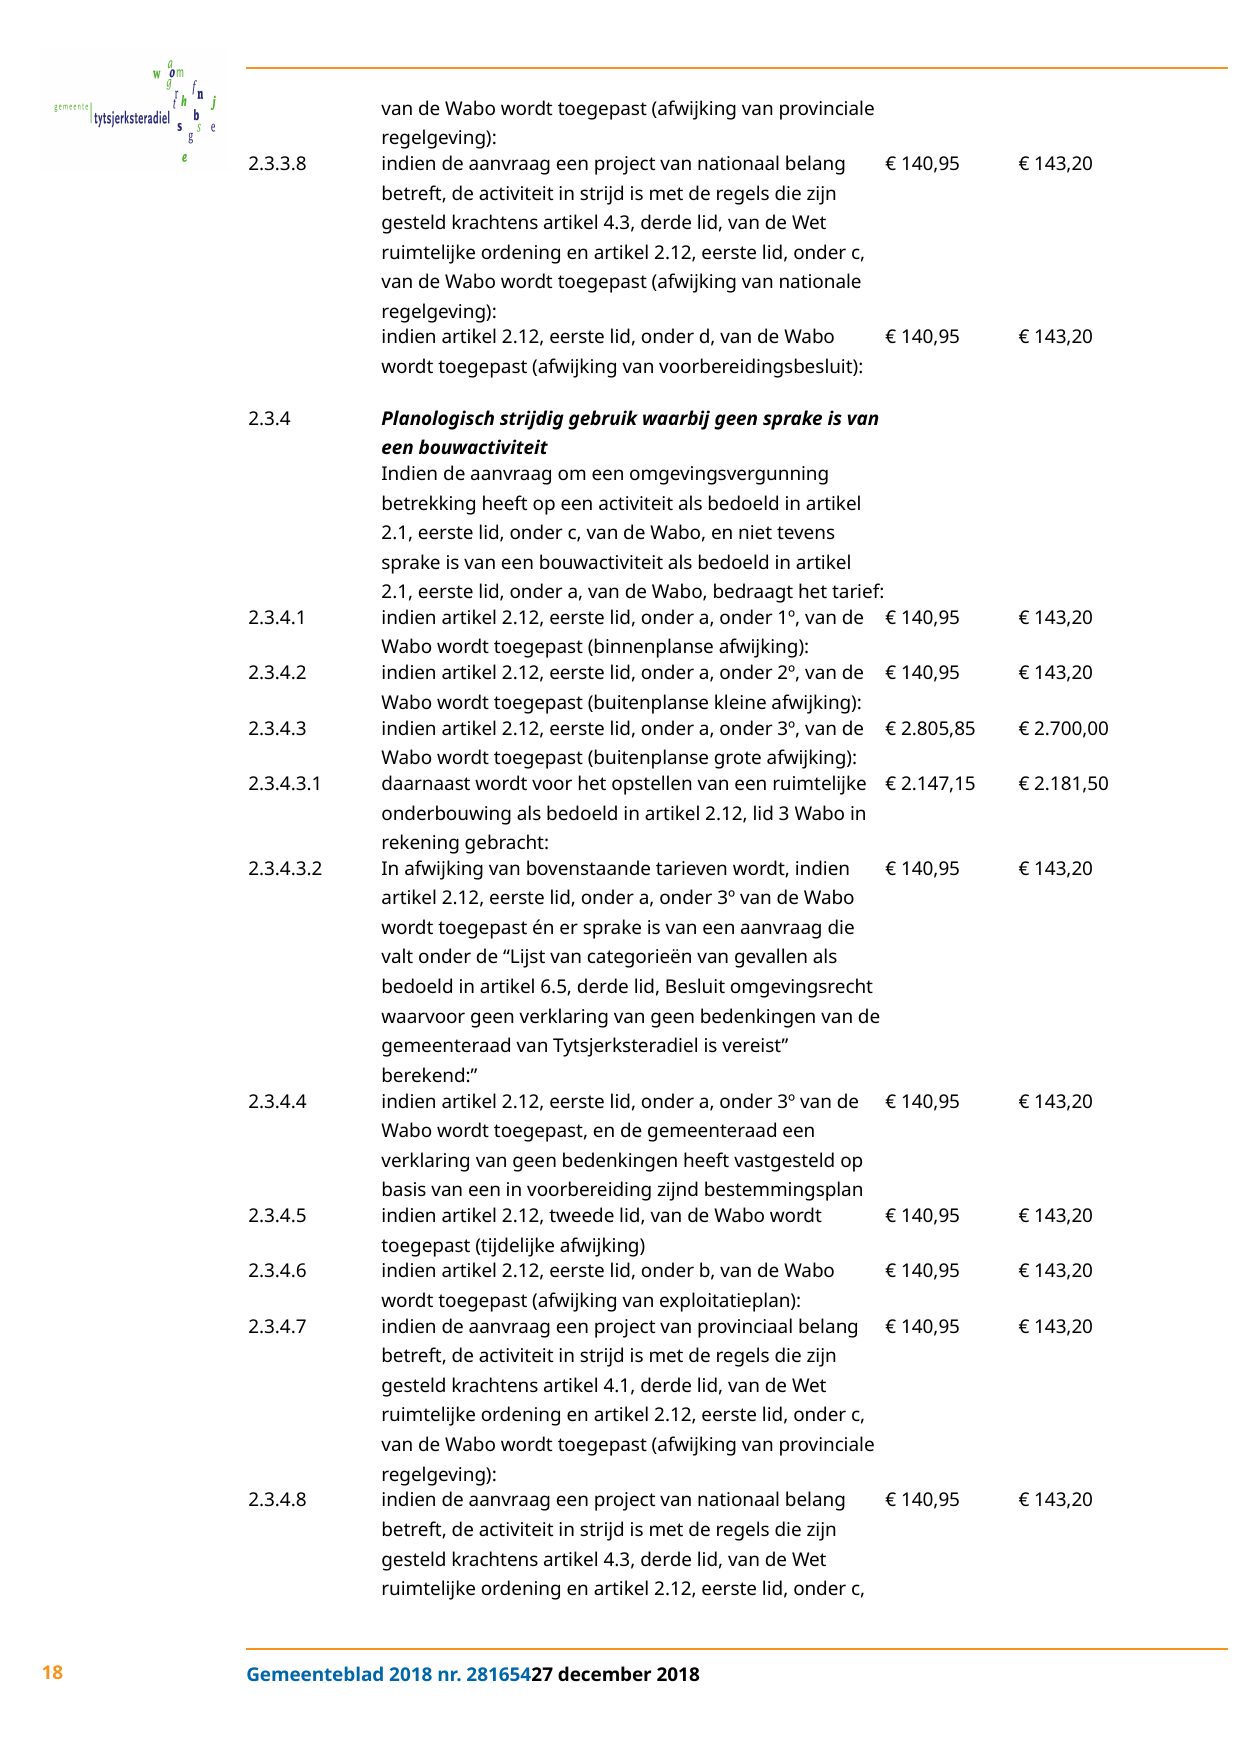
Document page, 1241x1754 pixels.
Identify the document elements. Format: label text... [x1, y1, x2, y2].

table_cell 2.3.4.3 [248, 715, 381, 770]
table_cell In afwijking van bovenstaande tarieven wordt, indien artikel 2.12, eerste lid, onder a, onder 3º van de Wabo wordt toegepast én er sprake is van een aanvraag die valt onder de “Lijst van categorieën van gevallen als bedoeld in artikel 6.5, derde lid, Besluit omgevingsrecht waarvoor geen verklaring van geen bedenkingen van de gemeenteraad van Tytsjerksteradiel is vereist” berekend:” [381, 855, 885, 1088]
table_cell Planologisch strijdig gebruik waarbij geen sprake is van een bouwactiviteit [381, 405, 885, 460]
table_cell € 140,95 [885, 1088, 1018, 1202]
table_cell indien artikel 2.12, eerste lid, onder a, onder 3º, van de Wabo wordt toegepast (buitenplanse grote afwijking): [381, 715, 885, 770]
table_cell [885, 405, 1018, 460]
table_cell € 140,95 [885, 324, 1018, 379]
table_cell € 2.147,15 [885, 770, 1018, 855]
table_cell 2.3.4.7 [248, 1313, 381, 1487]
table_cell [381, 379, 885, 405]
table_cell € 143,20 [1018, 604, 1152, 659]
table_cell € 140,95 [885, 604, 1018, 659]
table_cell 2.3.4.8 [248, 1487, 381, 1601]
picture [41, 47, 231, 172]
table_cell 2.3.4.3.1 [248, 770, 381, 855]
table_cell [248, 324, 381, 379]
table_cell indien artikel 2.12, eerste lid, onder b, van de Wabo wordt toegepast (afwijking van exploitatieplan): [381, 1258, 885, 1313]
table_cell € 140,95 [885, 660, 1018, 715]
table_cell [248, 460, 381, 604]
table_cell [885, 379, 1018, 405]
table_cell [1018, 460, 1152, 604]
table_cell indien artikel 2.12, tweede lid, van de Wabo wordt toegepast (tijdelijke afwijking) [381, 1202, 885, 1258]
table_cell indien artikel 2.12, eerste lid, onder a, onder 3º van de Wabo wordt toegepast, en de gemeenteraad een verklaring van geen bedenkingen heeft vastgesteld op basis van een in voorbereiding zijnd bestemmingsplan [381, 1088, 885, 1202]
table_cell 2.3.4.2 [248, 660, 381, 715]
table_cell € 143,20 [1018, 855, 1152, 1088]
table_cell € 143,20 [1018, 1313, 1152, 1487]
table_cell daarnaast wordt voor het opstellen van een ruimtelijke onderbouwing als bedoeld in artikel 2.12, lid 3 Wabo in rekening gebracht: [381, 770, 885, 855]
table_cell 2.3.4.4 [248, 1088, 381, 1202]
table_cell € 2.181,50 [1018, 770, 1152, 855]
table_cell € 140,95 [885, 1258, 1018, 1313]
table_cell van de Wabo wordt toegepast (afwijking van provinciale regelgeving): [381, 95, 885, 150]
table_cell 2.3.4.3.2 [248, 855, 381, 1088]
table_cell 2.3.3.8 [248, 150, 381, 324]
table_cell € 140,95 [885, 1202, 1018, 1258]
table_cell € 140,95 [885, 1487, 1018, 1601]
table_cell € 143,20 [1018, 324, 1152, 379]
table_cell € 143,20 [1018, 1258, 1152, 1313]
table_cell indien artikel 2.12, eerste lid, onder a, onder 2º, van de Wabo wordt toegepast (buitenplanse kleine afwijking): [381, 660, 885, 715]
table_cell € 143,20 [1018, 1088, 1152, 1202]
table_cell [1018, 405, 1152, 460]
table_cell [248, 379, 381, 405]
table_cell 2.3.4.6 [248, 1258, 381, 1313]
table_cell € 140,95 [885, 150, 1018, 324]
table_cell € 140,95 [885, 855, 1018, 1088]
table_cell 2.3.4.5 [248, 1202, 381, 1258]
table_cell indien de aanvraag een project van nationaal belang betreft, de activiteit in strijd is met de regels die zijn gesteld krachtens artikel 4.3, derde lid, van de Wet ruimtelijke ordening en artikel 2.12, eerste lid, onder c, [381, 1487, 885, 1601]
table_cell € 143,20 [1018, 660, 1152, 715]
table_cell € 2.805,85 [885, 715, 1018, 770]
table_cell € 143,20 [1018, 1487, 1152, 1601]
table_cell [885, 95, 1018, 150]
table_cell € 143,20 [1018, 1202, 1152, 1258]
table_cell 2.3.4.1 [248, 604, 381, 659]
table_cell indien artikel 2.12, eerste lid, onder a, onder 1º, van de Wabo wordt toegepast (binnenplanse afwijking): [381, 604, 885, 659]
table_cell [885, 460, 1018, 604]
table_cell € 2.700,00 [1018, 715, 1152, 770]
table_cell 2.3.4 [248, 405, 381, 460]
table_cell [248, 95, 381, 150]
table_cell € 143,20 [1018, 150, 1152, 324]
table_cell Indien de aanvraag om een omgevingsvergunning betrekking heeft op een activiteit als bedoeld in artikel 2.1, eerste lid, onder c, van de Wabo, en niet tevens sprake is van een bouwactiviteit als bedoeld in artikel 2.1, eerste lid, onder a, van de Wabo, bedraagt het tarief: [381, 460, 885, 604]
table_cell [1018, 95, 1152, 150]
table_cell [1018, 379, 1152, 405]
table_cell € 140,95 [885, 1313, 1018, 1487]
table_cell indien de aanvraag een project van provinciaal belang betreft, de activiteit in strijd is met de regels die zijn gesteld krachtens artikel 4.1, derde lid, van de Wet ruimtelijke ordening en artikel 2.12, eerste lid, onder c, van de Wabo wordt toegepast (afwijking van provinciale regelgeving): [381, 1313, 885, 1487]
table_cell indien artikel 2.12, eerste lid, onder d, van de Wabo wordt toegepast (afwijking van voorbereidingsbesluit): [381, 324, 885, 379]
table_cell indien de aanvraag een project van nationaal belang betreft, de activiteit in strijd is met de regels die zijn gesteld krachtens artikel 4.3, derde lid, van de Wet ruimtelijke ordening en artikel 2.12, eerste lid, onder c, van de Wabo wordt toegepast (afwijking van nationale regelgeving): [381, 150, 885, 324]
